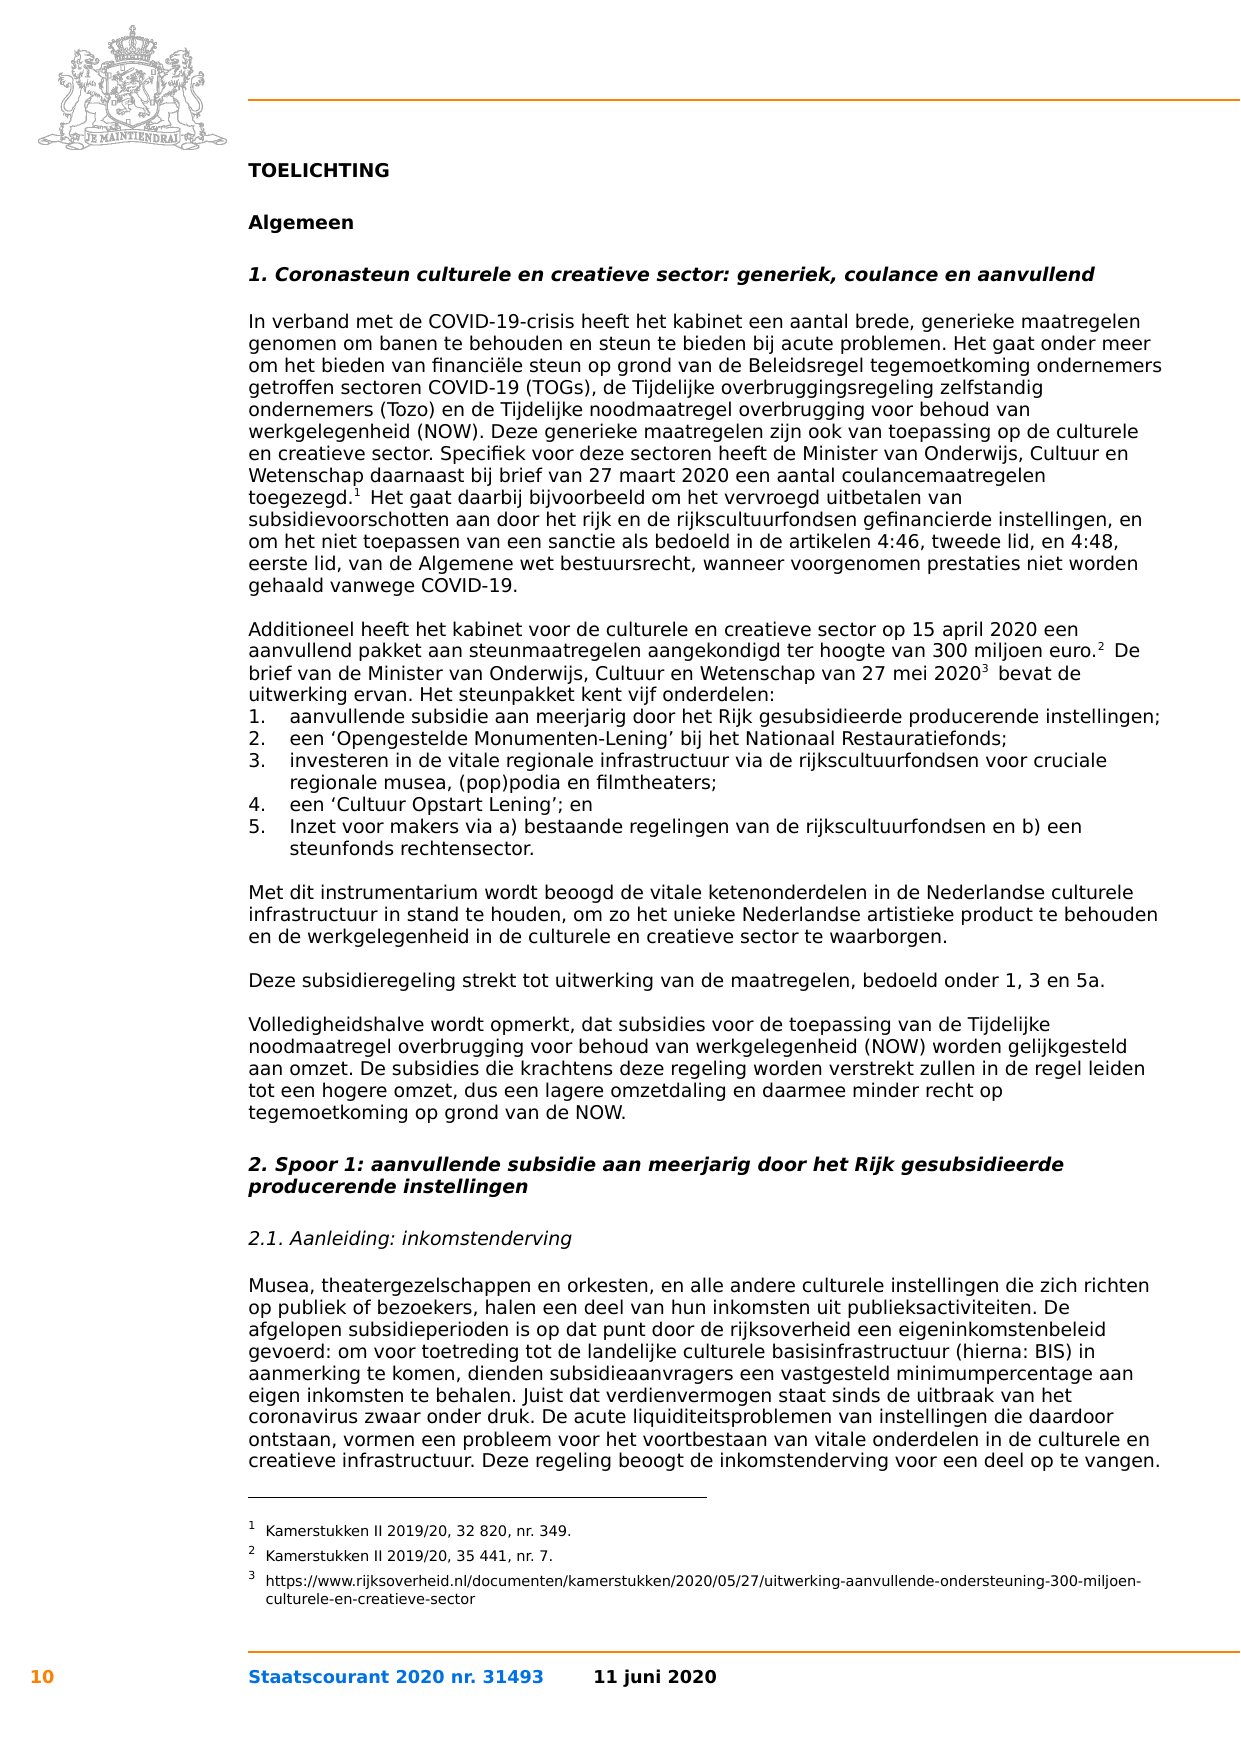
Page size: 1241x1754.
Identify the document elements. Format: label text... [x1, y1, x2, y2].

text Kamerstukken II 2019/20, 35 441, nr. 7. [248, 1544, 1163, 1566]
subtitle 2.1. Aanleiding: inkomstenderving [248, 1228, 1163, 1249]
subtitle 1. Coronasteun culturele en creatieve sector: generiek, coulance en aanvullend [248, 264, 1163, 286]
subtitle TOELICHTING [248, 160, 1163, 182]
subtitle 2. Spoor 1: aanvullende subsidie aan meerjarig door het Rijk gesubsidieerde producerende instellingen [248, 1154, 1163, 1198]
text Musea, theatergezelschappen en orkesten, en alle andere culturele instellingen die zich richten op publiek of bezoekers, halen een deel van hun inkomsten uit publieksactiviteiten. De afgelopen subsidieperioden is op dat punt door de rijksoverheid een eigeninkomstenbeleid gevoerd: om voor toetreding tot de landelijke culturele basisinfrastructuur (hierna: BIS) in aanmerking te komen, dienden subsidieaanvragers een vastgesteld minimumpercentage aan eigen inkomsten te behalen. Juist dat verdienvermogen staat sinds de uitbraak van het coronavirus zwaar onder druk. De acute liquiditeitsproblemen van instellingen die daardoor ontstaan, vormen een probleem voor het voortbestaan van vitale onderdelen in de culturele en creatieve infrastructuur. Deze regeling beoogt de inkomstenderving voor een deel op te vangen. [248, 1274, 1163, 1472]
text Met dit instrumentarium wordt beoogd de vitale ketenonderdelen in de Nederlandse culturele infrastructuur in stand te houden, om zo het unieke Nederlandse artistieke product te behouden en de werkgelegenheid in de culturele en creatieve sector te waarborgen. [248, 882, 1163, 948]
text Deze subsidieregeling strekt tot uitwerking van de maatregelen, bedoeld onder 1, 3 en 5a. [248, 970, 1163, 992]
text 5. Inzet voor makers via a) bestaande regelingen van de rijkscultuurfondsen en b) een steunfonds rechtensector. [248, 816, 1163, 860]
text Kamerstukken II 2019/20, 32 820, nr. 349. [248, 1519, 1163, 1541]
picture [38, 25, 227, 150]
text Additioneel heeft het kabinet voor de culturele en creatieve sector op 15 april 2020 een aanvullend pakket aan steunmaatregelen aangekondigd ter hoogte van 300 miljoen euro. De brief van de Minister van Onderwijs, Cultuur en Wetenschap van 27 mei 2020 bevat de uitwerking ervan. Het steunpakket kent vijf onderdelen: [248, 618, 1163, 706]
text 1. aanvullende subsidie aan meerjarig door het Rijk gesubsidieerde producerende instellingen; [248, 706, 1163, 728]
text 4. een ‘Cultuur Opstart Lening’; en [248, 794, 1163, 816]
subtitle Algemeen [248, 212, 1163, 234]
text 3. investeren in de vitale regionale infrastructuur via de rijkscultuurfondsen voor cruciale regionale musea, (pop)podia en filmtheaters; [248, 750, 1163, 794]
text 2. een ‘Opengestelde Monumenten-Lening’ bij het Nationaal Restauratiefonds; [248, 728, 1163, 750]
text https://www.rijksoverheid.nl/documenten/kamerstukken/2020/05/27/uitwerking-aanvullende-ondersteuning-300-miljoen-culturele-en-creatieve-sector [248, 1569, 1163, 1608]
text In verband met de COVID-19-crisis heeft het kabinet een aantal brede, generieke maatregelen genomen om banen te behouden en steun te bieden bij acute problemen. Het gaat onder meer om het bieden van financiële steun op grond van de Beleidsregel tegemoetkoming ondernemers getroffen sectoren COVID-19 (TOGs), de Tijdelijke overbruggingsregeling zelfstandig ondernemers (Tozo) en de Tijdelijke noodmaatregel overbrugging voor behoud van werkgelegenheid (NOW). Deze generieke maatregelen zijn ook van toepassing op de culturele en creatieve sector. Specifiek voor deze sectoren heeft de Minister van Onderwijs, Cultuur en Wetenschap daarnaast bij brief van 27 maart 2020 een aantal coulancemaatregelen toegezegd. Het gaat daarbij bijvoorbeeld om het vervroegd uitbetalen van subsidievoorschotten aan door het rijk en de rijkscultuurfondsen gefinancierde instellingen, en om het niet toepassen van een sanctie als bedoeld in de artikelen 4:46, tweede lid, en 4:48, eerste lid, van de Algemene wet bestuursrecht, wanneer voorgenomen prestaties niet worden gehaald vanwege COVID-19. [248, 311, 1163, 597]
text Volledigheidshalve wordt opmerkt, dat subsidies voor de toepassing van de Tijdelijke noodmaatregel overbrugging voor behoud van werkgelegenheid (NOW) worden gelijkgesteld aan omzet. De subsidies die krachtens deze regeling worden verstrekt zullen in de regel leiden tot een hogere omzet, dus een lagere omzetdaling en daarmee minder recht op tegemoetkoming op grond van de NOW. [248, 1014, 1163, 1124]
